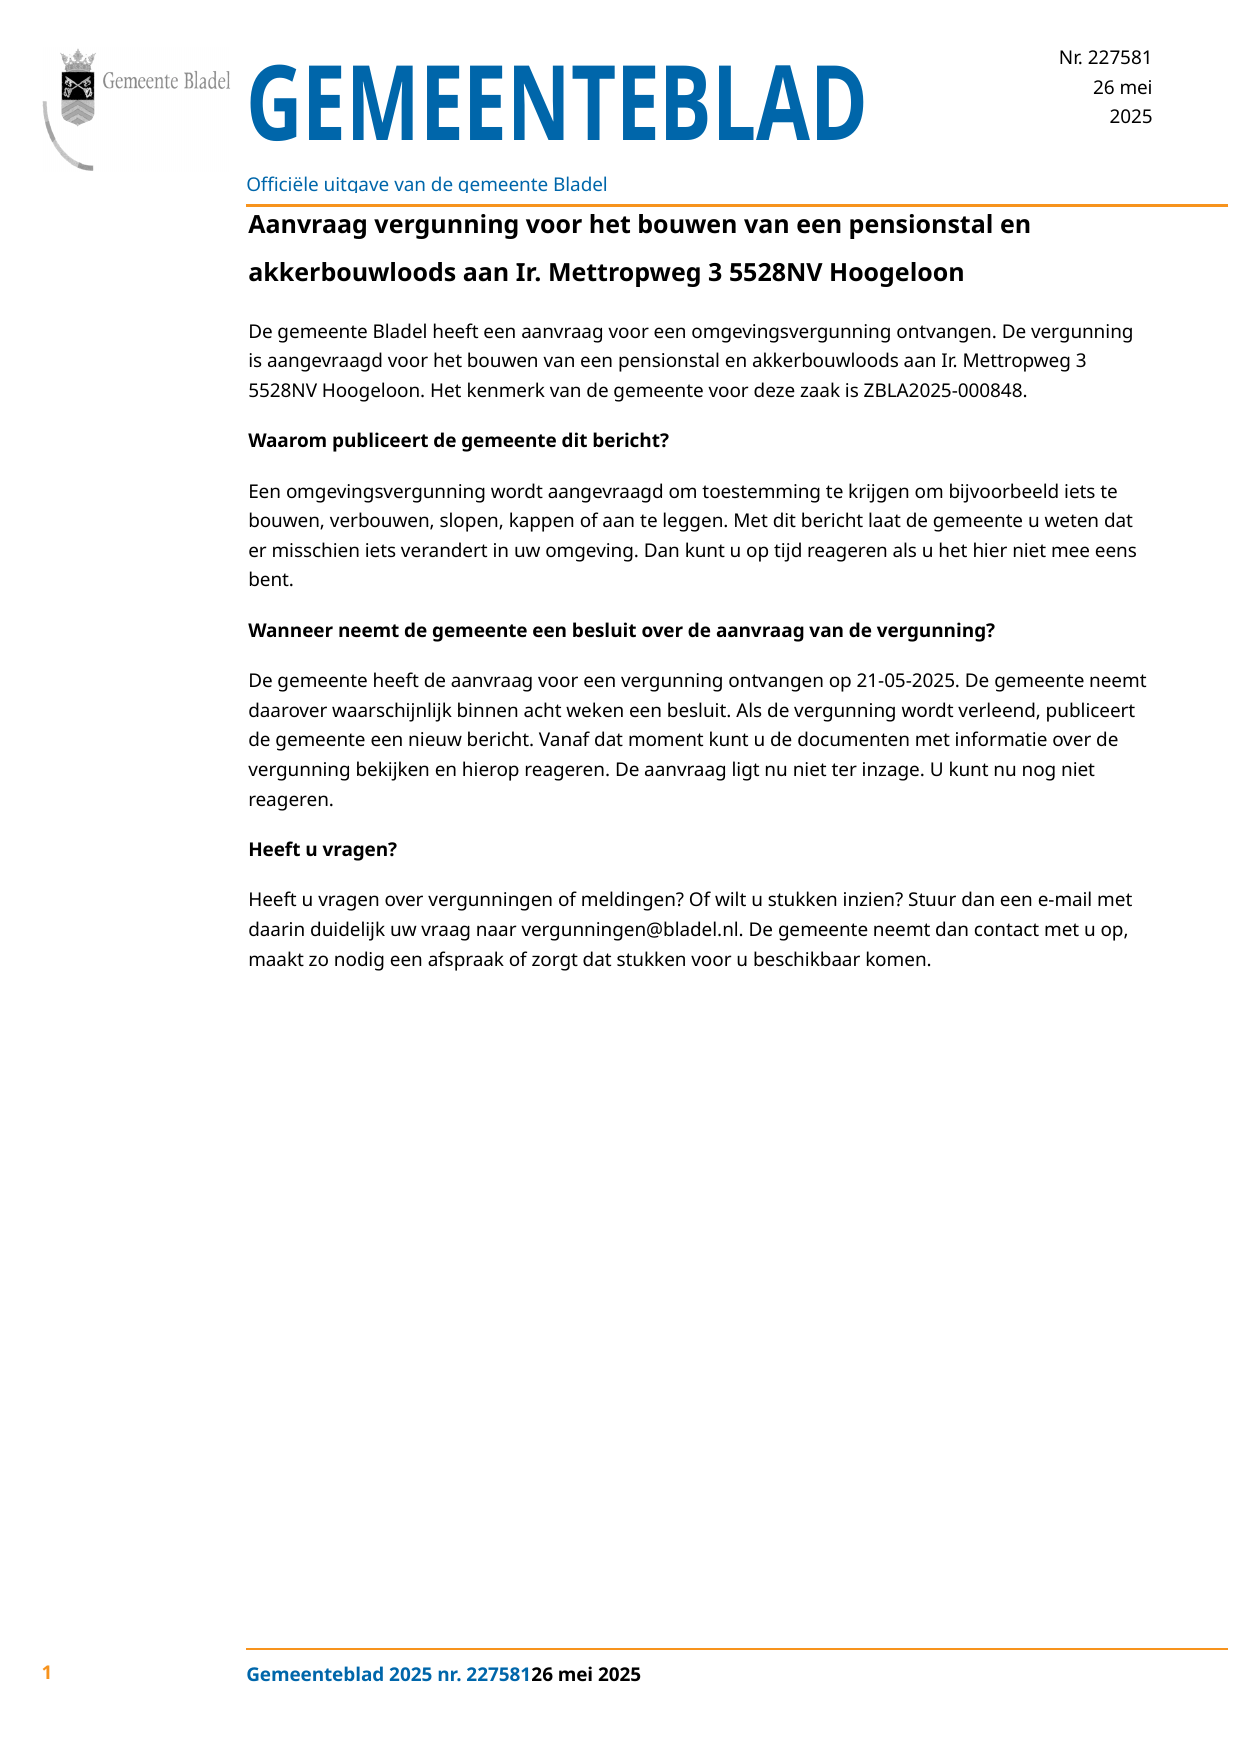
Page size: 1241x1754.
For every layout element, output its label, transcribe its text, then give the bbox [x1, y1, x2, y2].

text Aanvraag vergunning voor het bouwen van een pensionstal en akkerbouwloods aan Ir. Mettropweg 3 5528NV Hoogeloon [248, 207, 1152, 288]
text Een omgevingsvergunning wordt aangevraagd om toestemming te krijgen om bijvoorbeeld iets te bouwen, verbouwen, slopen, kappen of aan te leggen. Met dit bericht laat de gemeente u weten dat er misschien iets verandert in uw omgeving. Dan kunt u op tijd reageren als u het hier niet mee eens bent. [248, 478, 1152, 592]
text Wanneer neemt de gemeente een besluit over de aanvraag van de vergunning? [248, 617, 1152, 643]
picture [41, 47, 231, 172]
text De gemeente heeft de aanvraag voor een vergunning ontvangen op 21-05-2025. De gemeente neemt daarover waarschijnlijk binnen acht weken een besluit. Als de vergunning wordt verleend, publiceert de gemeente een nieuw bericht. Vanaf dat moment kunt u de documenten met informatie over de vergunning bekijken en hierop reageren. De aanvraag ligt nu niet ter inzage. U kunt nu nog niet reageren. [248, 667, 1152, 812]
text Heeft u vragen over vergunningen of meldingen? Of wilt u stukken inzien? Stuur dan een e-mail met daarin duidelijk uw vraag naar vergunningen@bladel.nl. De gemeente neemt dan contact met u op, maakt zo nodig een afspraak of zorgt dat stukken voor u beschikbaar komen. [248, 887, 1152, 972]
text Heeft u vragen? [248, 836, 1152, 862]
text Waarom publiceert de gemeente dit bericht? [248, 427, 1152, 453]
text De gemeente Bladel heeft een aanvraag voor een omgevingsvergunning ontvangen. De vergunning is aangevraagd voor het bouwen van een pensionstal en akkerbouwloods aan Ir. Mettropweg 3 5528NV Hoogeloon. Het kenmerk van de gemeente voor deze zaak is ZBLA2025-000848. [248, 318, 1152, 403]
